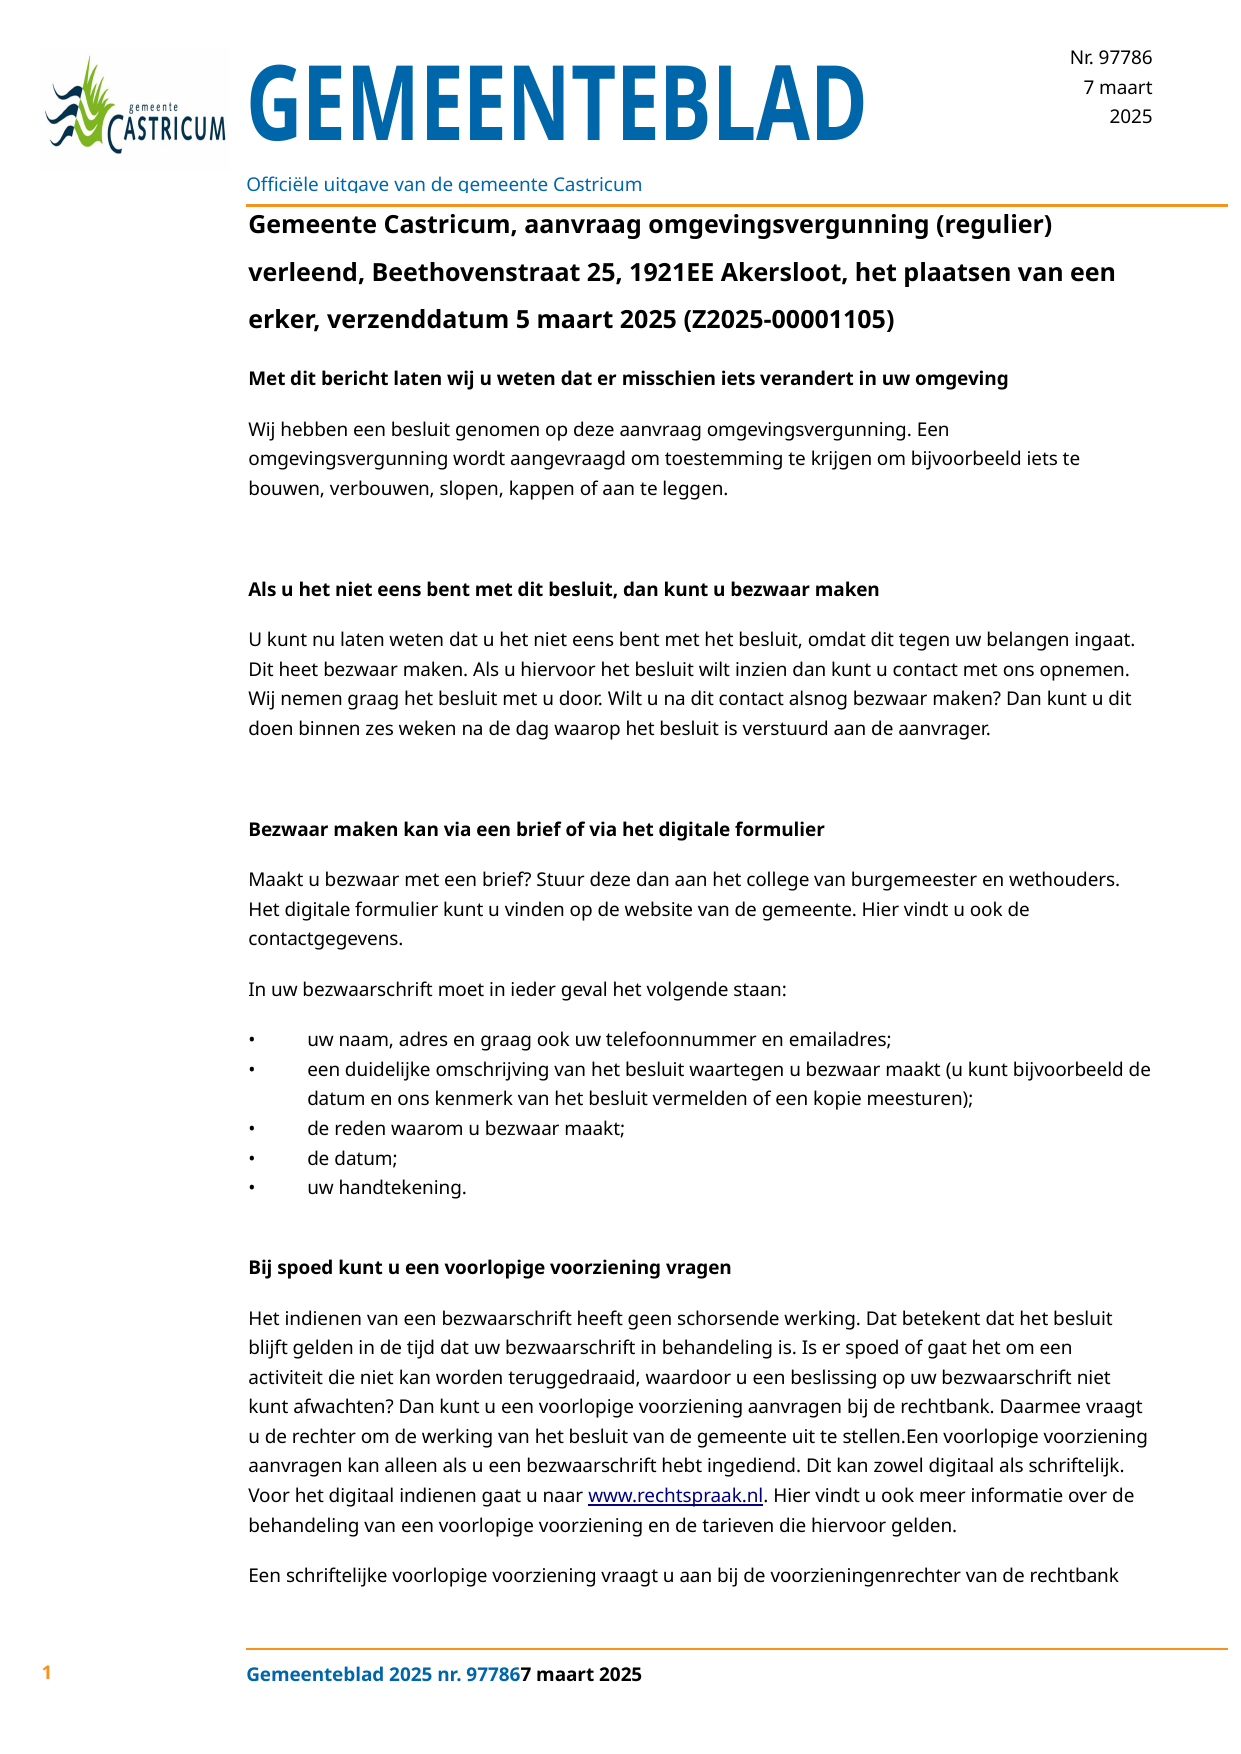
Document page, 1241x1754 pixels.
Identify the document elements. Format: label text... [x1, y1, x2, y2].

text Met dit bericht laten wij u weten dat er misschien iets verandert in uw omgeving [248, 366, 1152, 391]
text Bezwaar maken kan via een brief of via het digitale formulier [248, 816, 1152, 842]
list uw naam, adres en graag ook uw telefoonnummer en emailadres; [248, 1026, 1152, 1052]
text Wij hebben een besluit genomen op deze aanvraag omgevingsvergunning. Een omgevingsvergunning wordt aangevraagd om toestemming te krijgen om bijvoorbeeld iets te bouwen, verbouwen, slopen, kappen of aan te leggen. [248, 416, 1152, 501]
picture [41, 47, 231, 172]
list een duidelijke omschrijving van het besluit waartegen u bezwaar maakt (u kunt bijvoorbeeld de datum en ons kenmerk van het besluit vermelden of een kopie meesturen); [248, 1056, 1152, 1111]
text Maakt u bezwaar met een brief? Stuur deze dan aan het college van burgemeester en wethouders. Het digitale formulier kunt u vinden op de website van de gemeente. Hier vindt u ook de contactgegevens. [248, 866, 1152, 951]
text Het indienen van een bezwaarschrift heeft geen schorsende werking. Dat betekent dat het besluit blijft gelden in de tijd dat uw bezwaarschrift in behandeling is. Is er spoed of gaat het om een activiteit die niet kan worden teruggedraaid, waardoor u een beslissing op uw bezwaarschrift niet kunt afwachten? Dan kunt u een voorlopige voorziening aanvragen bij de rechtbank. Daarmee vraagt u de rechter om de werking van het besluit van de gemeente uit te stellen.Een voorlopige voorziening aanvragen kan alleen als u een bezwaarschrift hebt ingediend. Dit kan zowel digitaal als schriftelijk. Voor het digitaal indienen gaat u naar www.rechtspraak.nl. Hier vindt u ook meer informatie over de behandeling van een voorlopige voorziening en de tarieven die hiervoor gelden. [248, 1305, 1152, 1537]
text Bij spoed kunt u een voorlopige voorziening vragen [248, 1254, 1152, 1280]
text Gemeente Castricum, aanvraag omgevingsvergunning (regulier) verleend, Beethovenstraat 25, 1921EE Akersloot, het plaatsen van een erker, verzenddatum 5 maart 2025 (Z2025-00001105) [248, 207, 1152, 336]
text U kunt nu laten weten dat u het niet eens bent met het besluit, omdat dit tegen uw belangen ingaat. Dit heet bezwaar maken. Als u hiervoor het besluit wilt inzien dan kunt u contact met ons opnemen. Wij nemen graag het besluit met u door. Wilt u na dit contact alsnog bezwaar maken? Dan kunt u dit doen binnen zes weken na de dag waarop het besluit is verstuurd aan de aanvrager. [248, 626, 1152, 741]
list uw handtekening. [248, 1174, 1152, 1200]
text In uw bezwaarschrift moet in ieder geval het volgende staan: [248, 976, 1152, 1002]
list de reden waarom u bezwaar maakt; [248, 1115, 1152, 1141]
list de datum; [248, 1145, 1152, 1170]
text Een schriftelijke voorlopige voorziening vraagt u aan bij de voorzieningenrechter van de rechtbank [248, 1562, 1152, 1588]
text Als u het niet eens bent met dit besluit, dan kunt u bezwaar maken [248, 576, 1152, 602]
